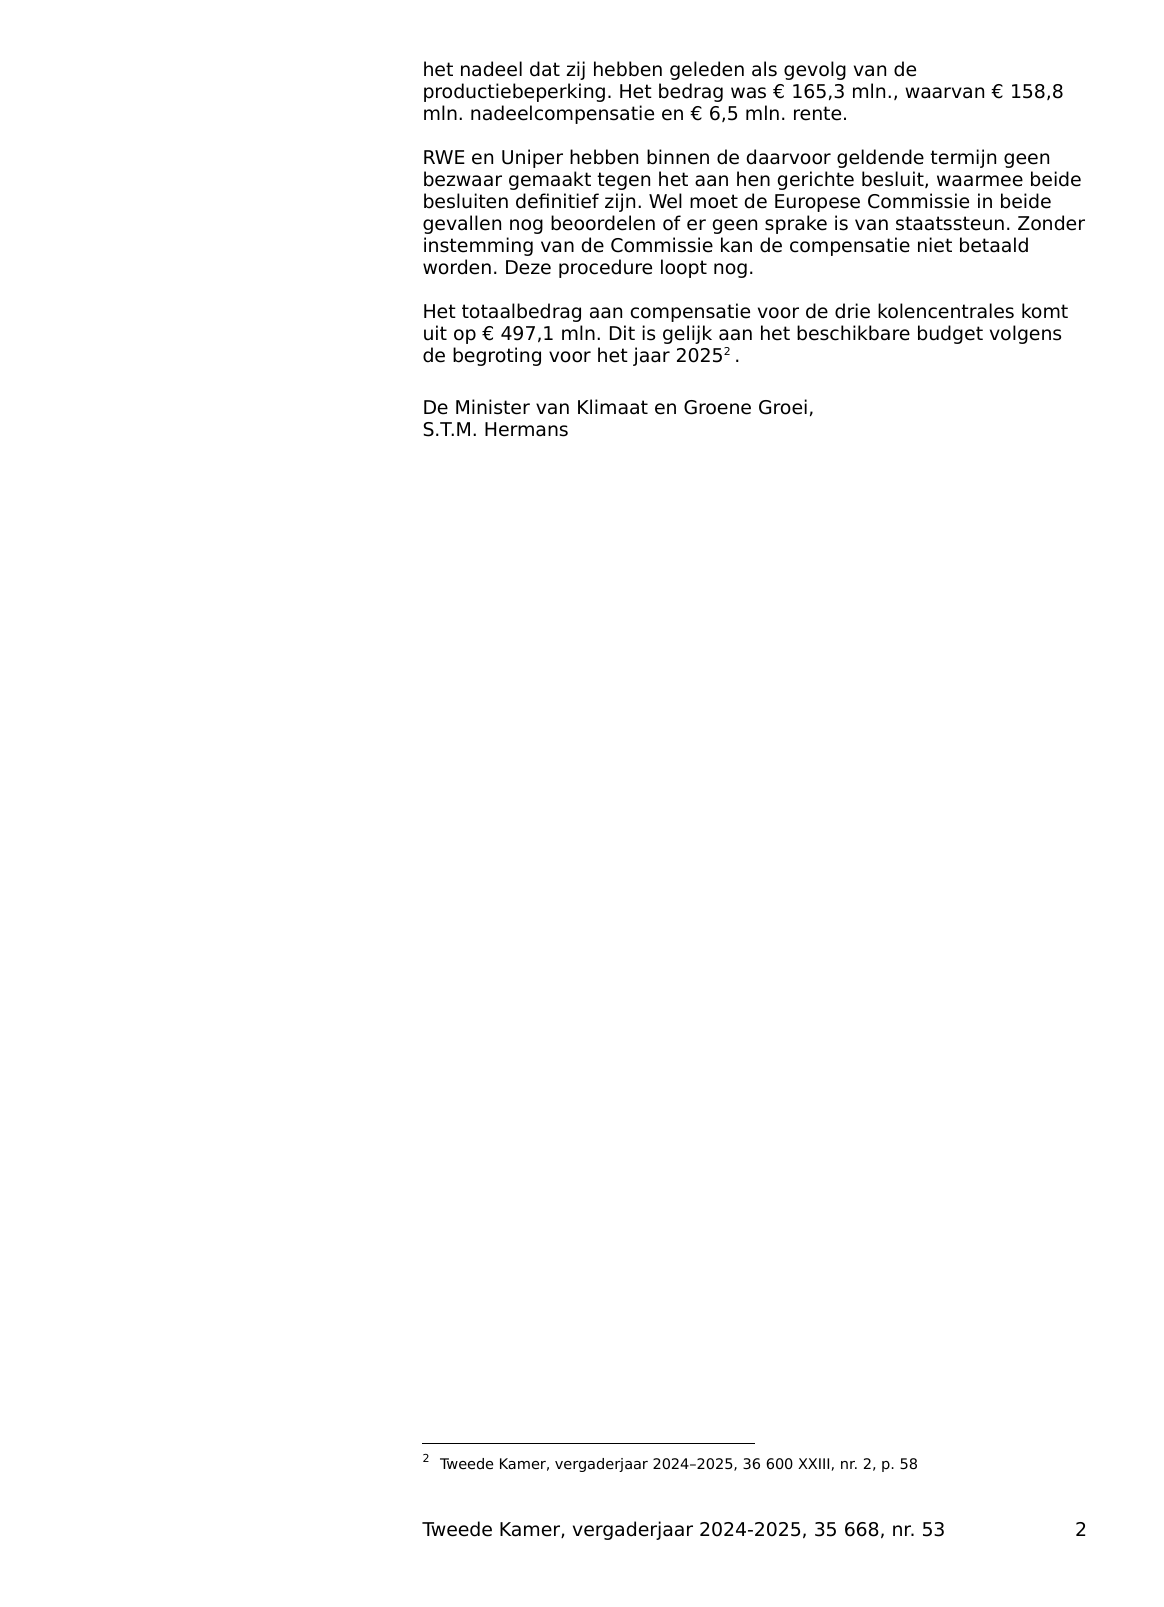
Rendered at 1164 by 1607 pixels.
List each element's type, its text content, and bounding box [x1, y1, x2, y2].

text Tweede Kamer, vergaderjaar 2024–2025, 36 600 XXIII, nr. 2, p. 58 [422, 1452, 1087, 1474]
text Het totaalbedrag aan compensatie voor de drie kolencentrales komt uit op € 497,1 mln. Dit is gelijk aan het beschikbare budget volgens de begroting voor het jaar 2025. [422, 301, 1087, 367]
text RWE en Uniper hebben binnen de daarvoor geldende termijn geen bezwaar gemaakt tegen het aan hen gerichte besluit, waarmee beide besluiten definitief zijn. Wel moet de Europese Commissie in beide gevallen nog beoordelen of er geen sprake is van staatssteun. Zonder instemming van de Commissie kan de compensatie niet betaald worden. Deze procedure loopt nog. [422, 147, 1087, 279]
text het nadeel dat zij hebben geleden als gevolg van de productiebeperking. Het bedrag was € 165,3 mln., waarvan € 158,8 mln. nadeelcompensatie en € 6,5 mln. rente. [422, 59, 1087, 125]
text De Minister van Klimaat en Groene Groei, S.T.M. Hermans [422, 397, 1087, 441]
